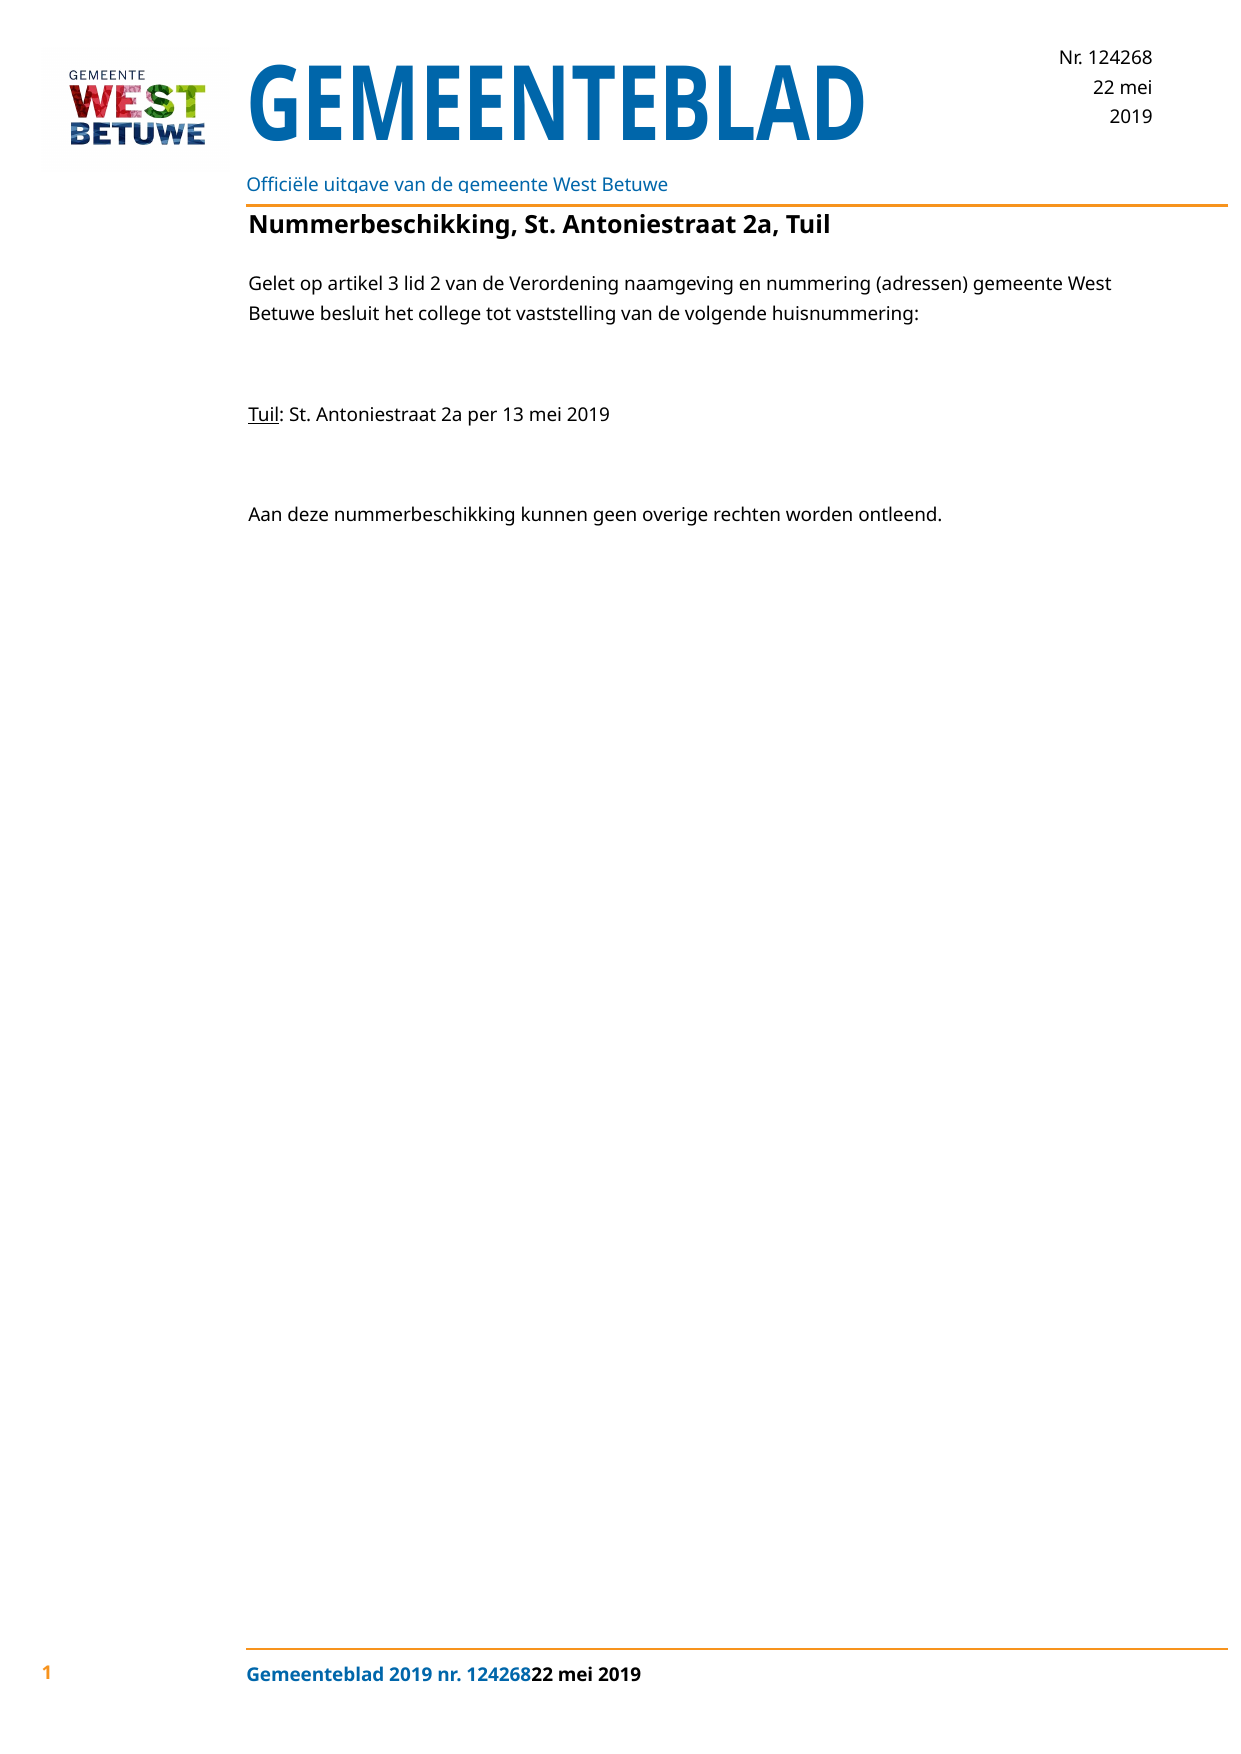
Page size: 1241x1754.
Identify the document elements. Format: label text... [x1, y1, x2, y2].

text Aan deze nummerbeschikking kunnen geen overige rechten worden ontleend. [248, 502, 1152, 527]
text Gelet op artikel 3 lid 2 van de Verordening naamgeving en nummering (adressen) gemeente West Betuwe besluit het college tot vaststelling van de volgende huisnummering: [248, 270, 1152, 326]
picture [41, 47, 231, 172]
text Nummerbeschikking, St. Antoniestraat 2a, Tuil [248, 207, 1152, 241]
text Tuil: St. Antoniestraat 2a per 13 mei 2019 [248, 401, 1152, 426]
